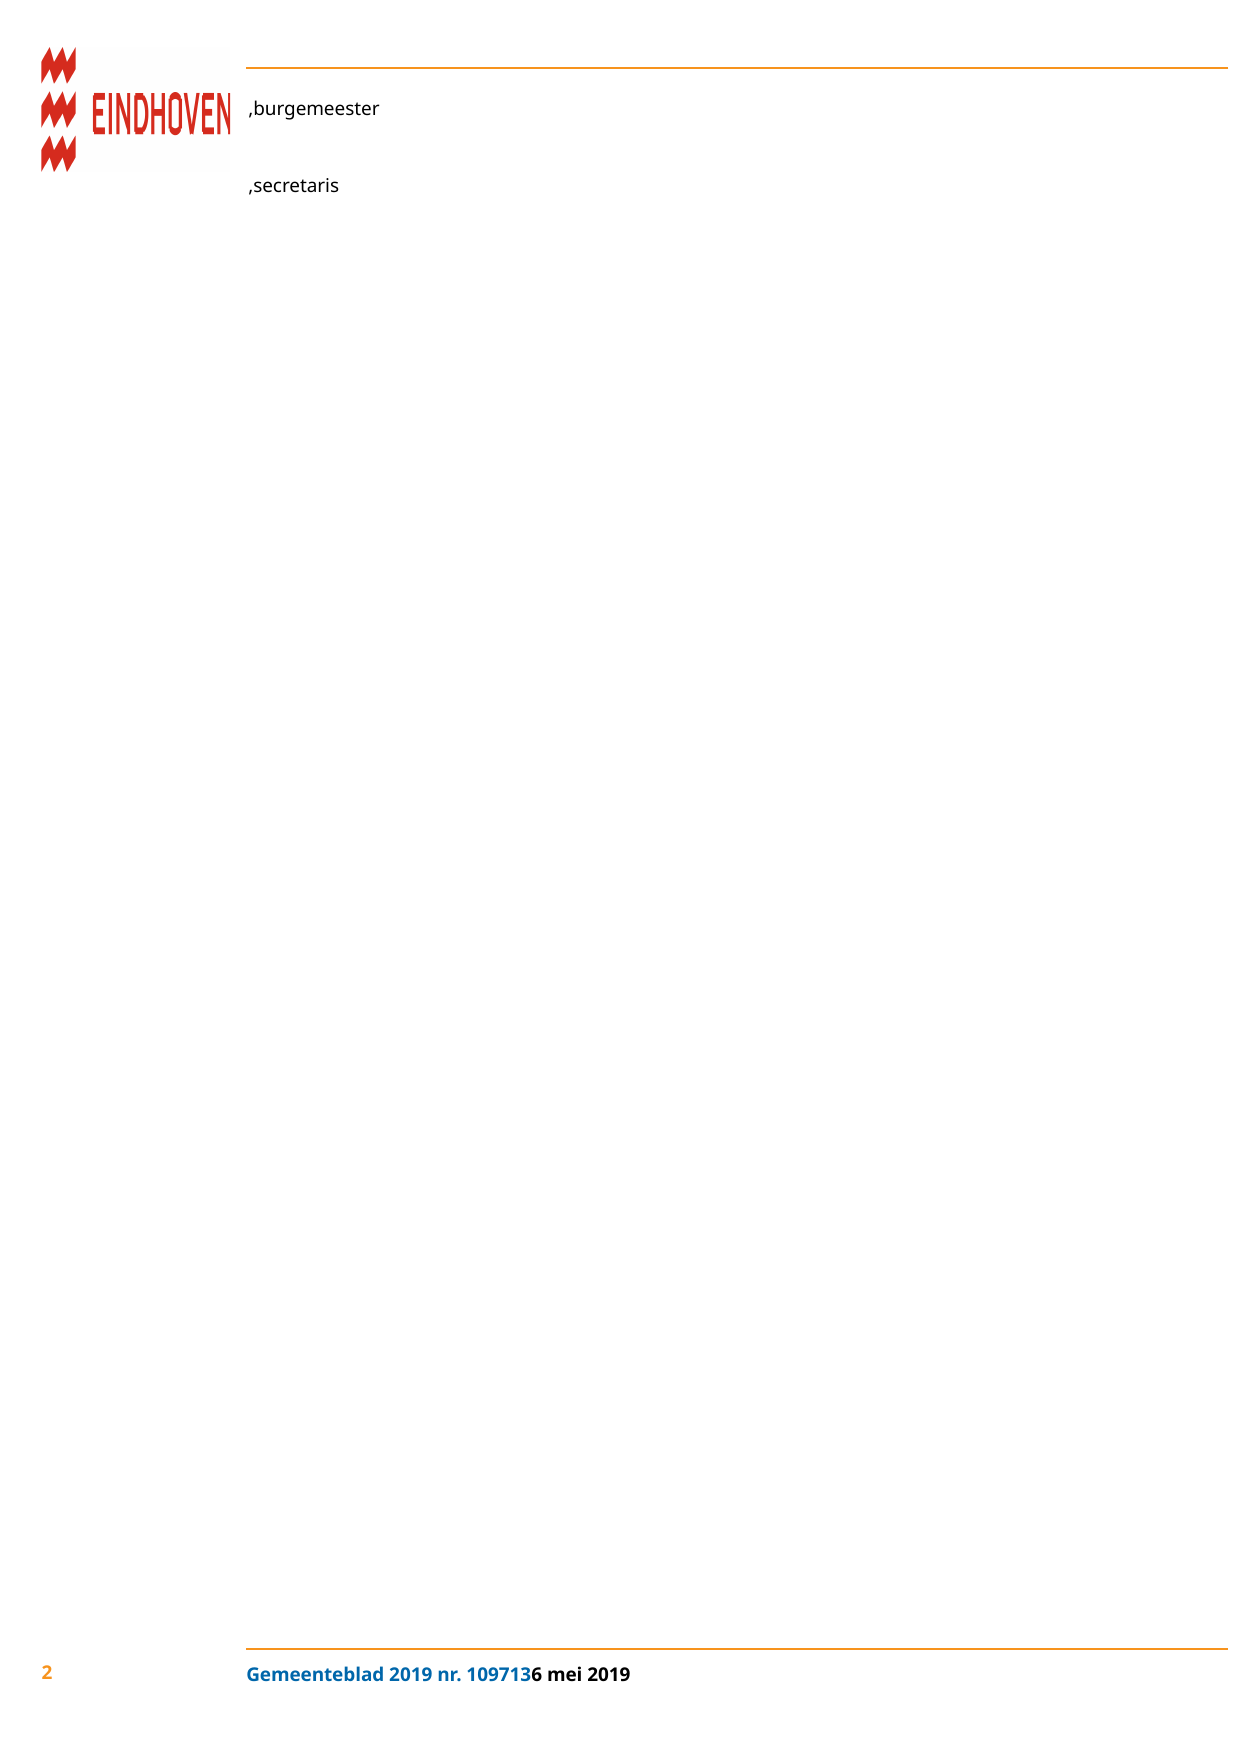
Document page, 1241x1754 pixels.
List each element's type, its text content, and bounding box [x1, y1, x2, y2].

picture [41, 47, 231, 172]
text ,burgemeester [248, 95, 1152, 121]
text ,secretaris [248, 172, 1152, 198]
